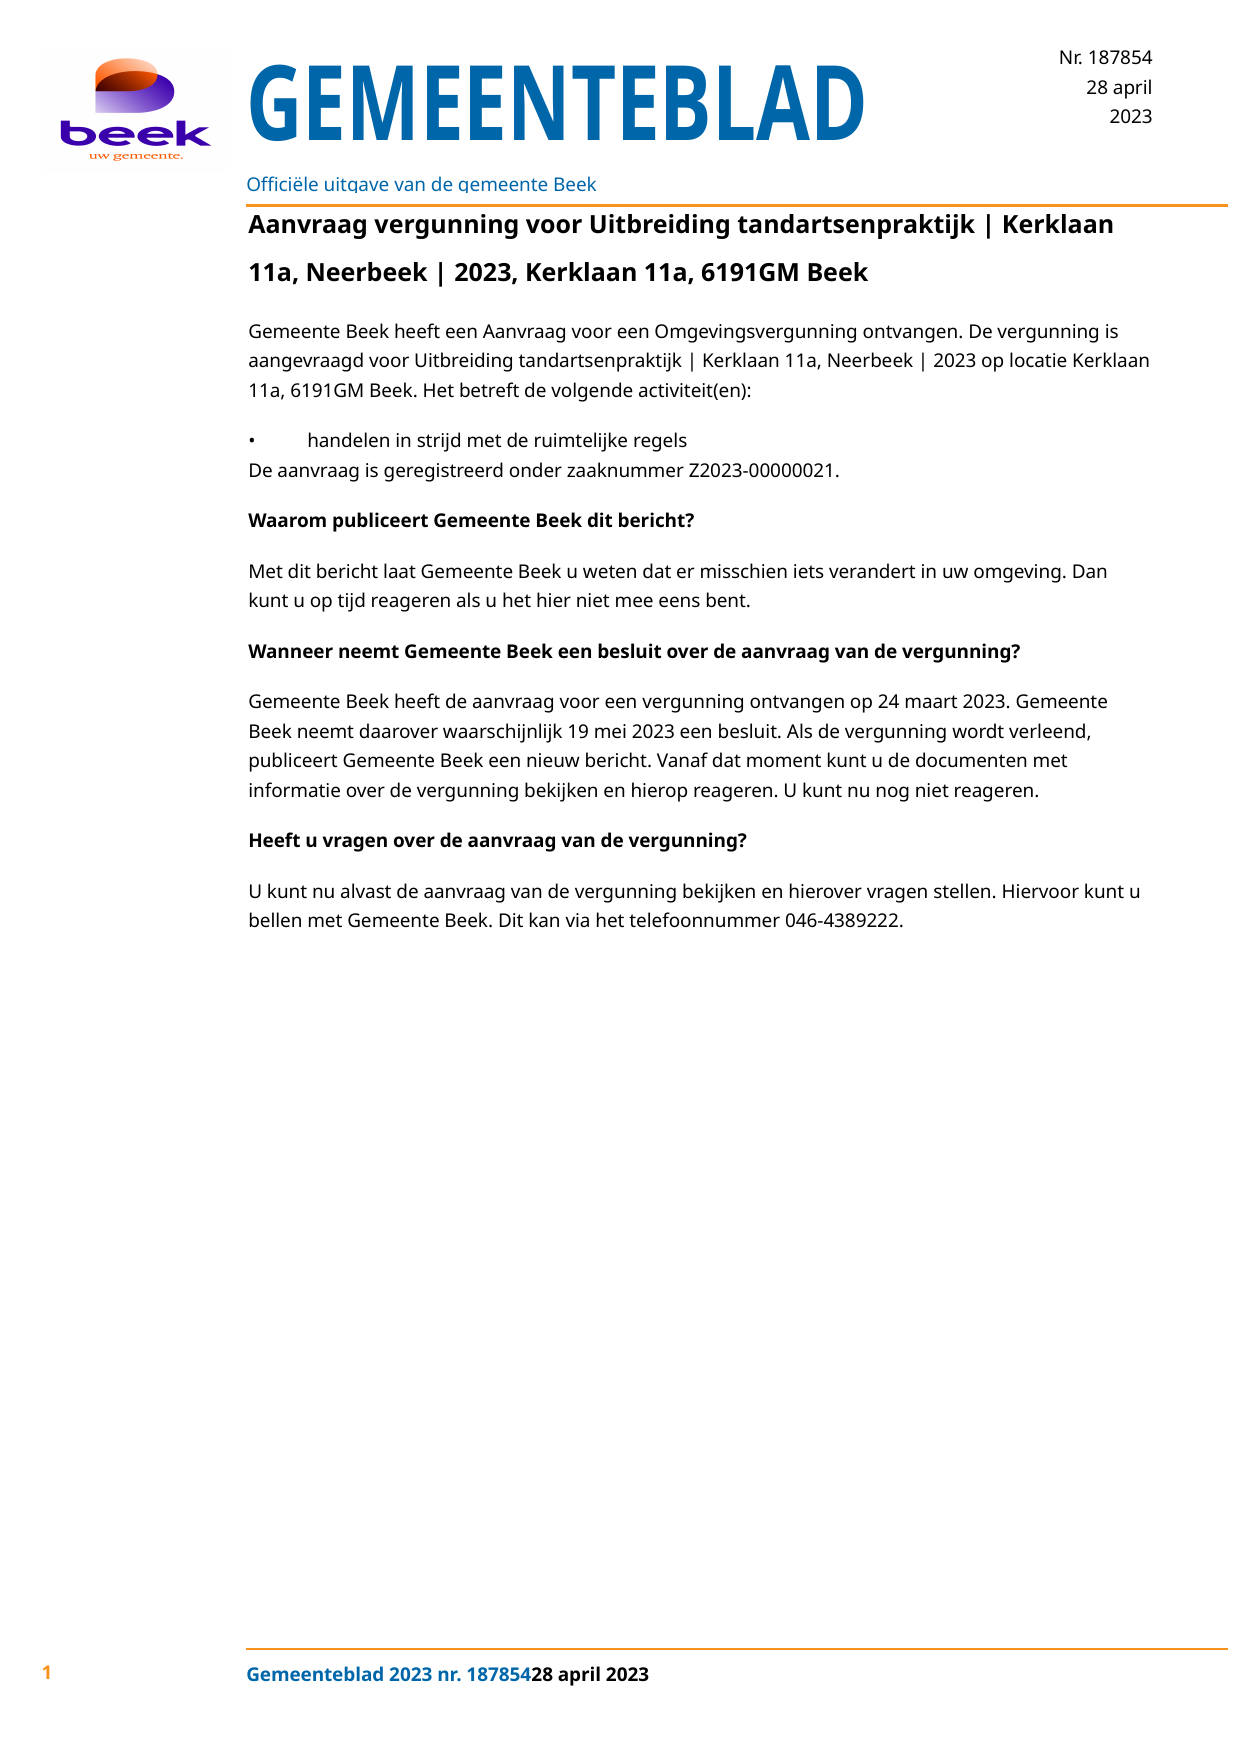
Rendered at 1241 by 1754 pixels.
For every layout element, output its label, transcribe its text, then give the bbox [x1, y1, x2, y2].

text Wanneer neemt Gemeente Beek een besluit over de aanvraag van de vergunning? [248, 638, 1152, 664]
text Gemeente Beek heeft de aanvraag voor een vergunning ontvangen op 24 maart 2023. Gemeente Beek neemt daarover waarschijnlijk 19 mei 2023 een besluit. Als de vergunning wordt verleend, publiceert Gemeente Beek een nieuw bericht. Vanaf dat moment kunt u de documenten met informatie over de vergunning bekijken en hierop reageren. U kunt nu nog niet reageren. [248, 688, 1152, 803]
list handelen in strijd met de ruimtelijke regels [248, 427, 1152, 453]
text Met dit bericht laat Gemeente Beek u weten dat er misschien iets verandert in uw omgeving. Dan kunt u op tijd reageren als u het hier niet mee eens bent. [248, 558, 1152, 613]
text Waarom publiceert Gemeente Beek dit bericht? [248, 507, 1152, 533]
text Gemeente Beek heeft een Aanvraag voor een Omgevingsvergunning ontvangen. De vergunning is aangevraagd voor Uitbreiding tandartsenpraktijk | Kerklaan 11a, Neerbeek | 2023 op locatie Kerklaan 11a, 6191GM Beek. Het betreft de volgende activiteit(en): [248, 318, 1152, 403]
text Aanvraag vergunning voor Uitbreiding tandartsenpraktijk | Kerklaan 11a, Neerbeek | 2023, Kerklaan 11a, 6191GM Beek [248, 207, 1152, 288]
text De aanvraag is geregistreerd onder zaaknummer Z2023-00000021. [248, 457, 1152, 483]
text Heeft u vragen over de aanvraag van de vergunning? [248, 827, 1152, 853]
picture [41, 47, 231, 172]
text U kunt nu alvast de aanvraag van de vergunning bekijken en hierover vragen stellen. Hiervoor kunt u bellen met Gemeente Beek. Dit kan via het telefoonnummer 046-4389222. [248, 878, 1152, 933]
